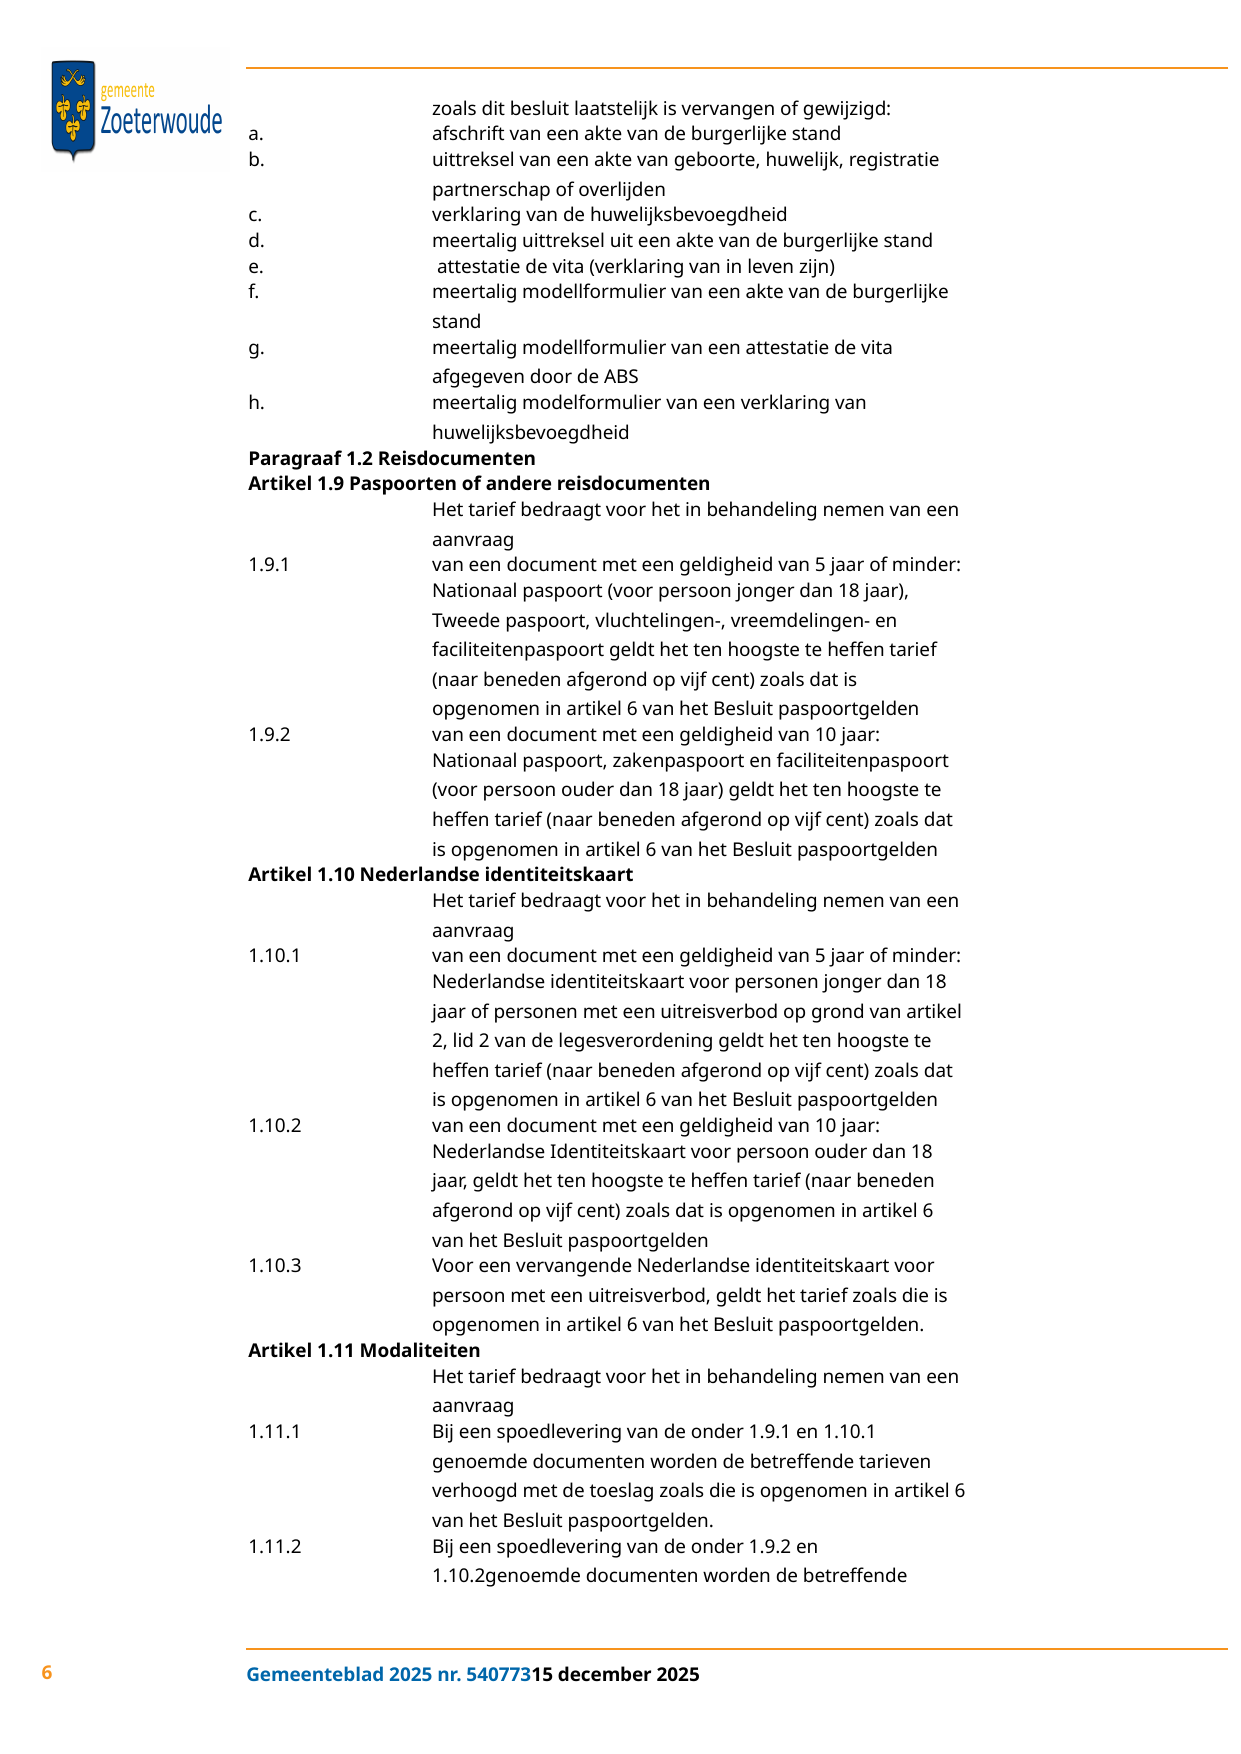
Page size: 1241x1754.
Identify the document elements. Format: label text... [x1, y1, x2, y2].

table_cell a. [248, 121, 432, 146]
table_cell 1.10.3 [248, 1253, 432, 1337]
table_cell [968, 577, 1152, 721]
table_cell Bij een spoedlevering van de onder 1.9.1 en 1.10.1 genoemde documenten worden de betreffende tarieven verhoogd met de toeslag zoals die is opgenomen in artikel 6 van het Besluit paspoortgelden. [432, 1419, 968, 1533]
table_cell [968, 721, 1152, 747]
table_cell Het tarief bedraagt voor het in behandeling nemen van een aanvraag [432, 1363, 968, 1418]
table_cell h. [248, 389, 432, 445]
table_cell [968, 121, 1152, 146]
table_cell Artikel 1.11 Modaliteiten [248, 1338, 1152, 1363]
table_cell [248, 577, 432, 721]
table_cell meertalig modellformulier van een akte van de burgerlijke stand [432, 279, 968, 334]
table_cell [968, 227, 1152, 253]
table_cell 1.10.2 [248, 1112, 432, 1138]
table_cell van een document met een geldigheid van 10 jaar: [432, 721, 968, 747]
table_cell [248, 747, 432, 861]
table_cell [968, 253, 1152, 279]
table_cell 1.11.1 [248, 1419, 432, 1533]
table_cell [248, 1138, 432, 1252]
table_cell [968, 389, 1152, 445]
table_cell van een document met een geldigheid van 10 jaar: [432, 1112, 968, 1138]
table_cell g. [248, 334, 432, 389]
table_cell [968, 202, 1152, 227]
table_cell [968, 1138, 1152, 1252]
table_cell [248, 887, 432, 942]
table_cell [968, 279, 1152, 334]
table_cell uittreksel van een akte van geboorte, huwelijk, registratie partnerschap of overlijden [432, 146, 968, 202]
table_cell afschrift van een akte van de burgerlijke stand [432, 121, 968, 146]
table_cell [968, 1253, 1152, 1337]
table_cell Voor een vervangende Nederlandse identiteitskaart voor persoon met een uitreisverbod, geldt het tarief zoals die is opgenomen in artikel 6 van het Besluit paspoortgelden. [432, 1253, 968, 1337]
picture [41, 47, 231, 172]
table_cell [968, 968, 1152, 1112]
table_cell Bij een spoedlevering van de onder 1.9.2 en 1.10.2genoemde documenten worden de betreffende [432, 1533, 968, 1588]
table_cell c. [248, 202, 432, 227]
table_cell [968, 1533, 1152, 1588]
table_cell [968, 334, 1152, 389]
table_cell [968, 747, 1152, 861]
table_cell d. [248, 227, 432, 253]
table_cell [248, 968, 432, 1112]
table_cell Nederlandse Identiteitskaart voor persoon ouder dan 18 jaar, geldt het ten hoogste te heffen tarief (naar beneden afgerond op vijf cent) zoals dat is opgenomen in artikel 6 van het Besluit paspoortgelden [432, 1138, 968, 1252]
table_cell [968, 943, 1152, 968]
table_cell van een document met een geldigheid van 5 jaar of minder: [432, 943, 968, 968]
table_cell Paragraaf 1.2 Reisdocumenten [248, 445, 1152, 470]
table_cell Nationaal paspoort (voor persoon jonger dan 18 jaar), Tweede paspoort, vluchtelingen-, vreemdelingen- en faciliteitenpaspoort geldt het ten hoogste te heffen tarief (naar beneden afgerond op vijf cent) zoals dat is opgenomen in artikel 6 van het Besluit paspoortgelden [432, 577, 968, 721]
table_cell van een document met een geldigheid van 5 jaar of minder: [432, 551, 968, 577]
table_cell 1.9.2 [248, 721, 432, 747]
table_cell [968, 146, 1152, 202]
table_cell Nationaal paspoort, zakenpaspoort en faciliteitenpaspoort (voor persoon ouder dan 18 jaar) geldt het ten hoogste te heffen tarief (naar beneden afgerond op vijf cent) zoals dat is opgenomen in artikel 6 van het Besluit paspoortgelden [432, 747, 968, 861]
table_cell Het tarief bedraagt voor het in behandeling nemen van een aanvraag [432, 887, 968, 942]
table_cell meertalig uittreksel uit een akte van de burgerlijke stand [432, 227, 968, 253]
table_cell meertalig modellformulier van een attestatie de vita afgegeven door de ABS [432, 334, 968, 389]
table_cell [968, 95, 1152, 121]
table_cell [968, 496, 1152, 551]
table_cell f. [248, 279, 432, 334]
table_cell Artikel 1.9 Paspoorten of andere reisdocumenten [248, 470, 1152, 496]
table_cell [968, 887, 1152, 942]
table_cell verklaring van de huwelijksbevoegdheid [432, 202, 968, 227]
table_cell attestatie de vita (verklaring van in leven zijn) [432, 253, 968, 279]
table_cell 1.9.1 [248, 551, 432, 577]
table_cell zoals dit besluit laatstelijk is vervangen of gewijzigd: [432, 95, 968, 121]
table_cell [248, 95, 432, 121]
table_cell [968, 1419, 1152, 1533]
table_cell [248, 1363, 432, 1418]
table_cell e. [248, 253, 432, 279]
table_cell 1.10.1 [248, 943, 432, 968]
table_cell 1.11.2 [248, 1533, 432, 1588]
table_cell Nederlandse identiteitskaart voor personen jonger dan 18 jaar of personen met een uitreisverbod op grond van artikel 2, lid 2 van de legesverordening geldt het ten hoogste te heffen tarief (naar beneden afgerond op vijf cent) zoals dat is opgenomen in artikel 6 van het Besluit paspoortgelden [432, 968, 968, 1112]
table_cell [968, 1363, 1152, 1418]
table_cell b. [248, 146, 432, 202]
table_cell meertalig modelformulier van een verklaring van huwelijksbevoegdheid [432, 389, 968, 445]
table_cell [968, 551, 1152, 577]
table_cell Artikel 1.10 Nederlandse identiteitskaart [248, 861, 1152, 887]
table_cell [968, 1112, 1152, 1138]
table_cell Het tarief bedraagt voor het in behandeling nemen van een aanvraag [432, 496, 968, 551]
table_cell [248, 496, 432, 551]
